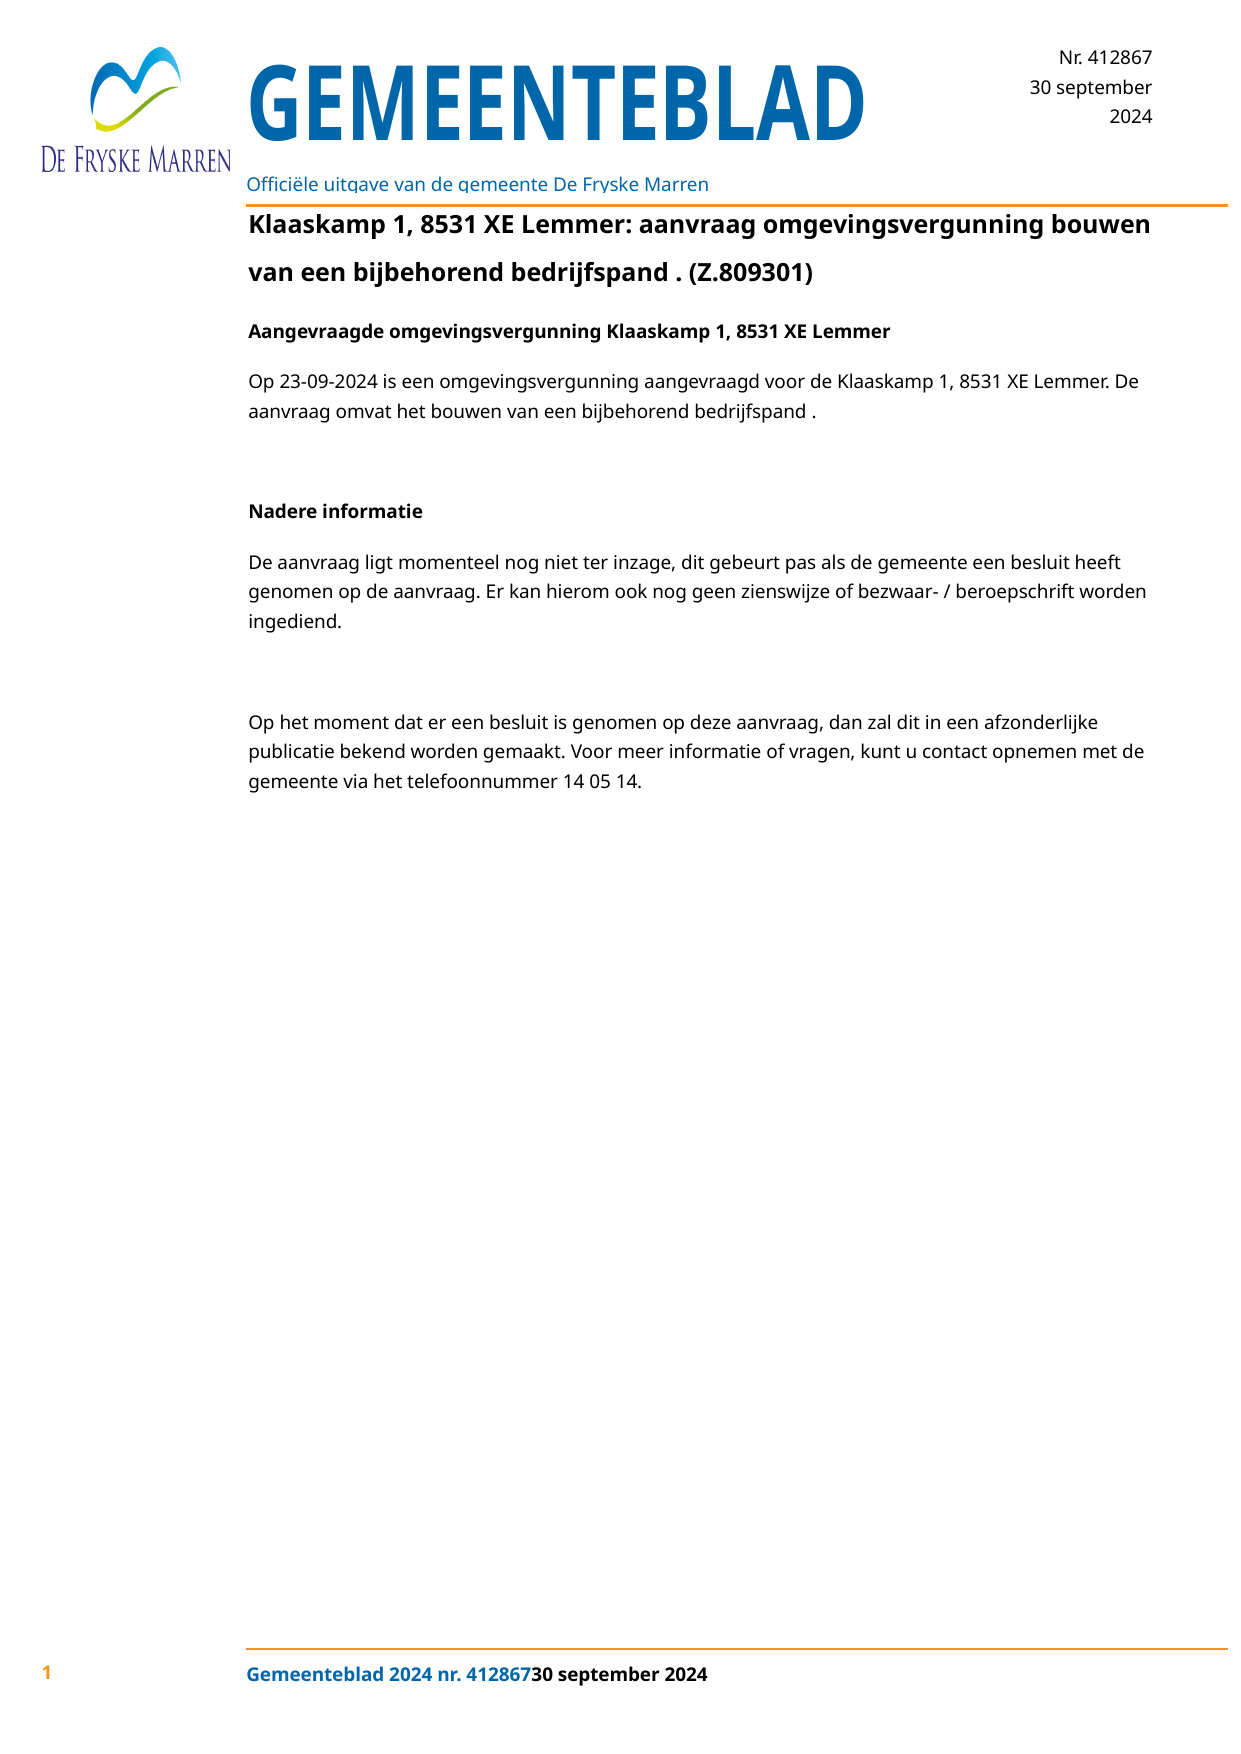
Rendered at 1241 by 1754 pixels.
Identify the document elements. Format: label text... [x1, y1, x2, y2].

text De aanvraag ligt momenteel nog niet ter inzage, dit gebeurt pas als de gemeente een besluit heeft genomen op de aanvraag. Er kan hierom ook nog geen zienswijze of bezwaar- / beroepschrift worden ingediend. [248, 549, 1152, 634]
text Op 23-09-2024 is een omgevingsvergunning aangevraagd voor de Klaaskamp 1, 8531 XE Lemmer. De aanvraag omvat het bouwen van een bijbehorend bedrijfspand . [248, 368, 1152, 424]
picture [41, 47, 231, 172]
text Nadere informatie [248, 499, 1152, 524]
text Aangevraagde omgevingsvergunning Klaaskamp 1, 8531 XE Lemmer [248, 318, 1152, 344]
text Klaaskamp 1, 8531 XE Lemmer: aanvraag omgevingsvergunning bouwen van een bijbehorend bedrijfspand . (Z.809301) [248, 207, 1152, 288]
text Op het moment dat er een besluit is genomen op deze aanvraag, dan zal dit in een afzonderlijke publicatie bekend worden gemaakt. Voor meer informatie of vragen, kunt u contact opnemen met de gemeente via het telefoonnummer 14 05 14. [248, 709, 1152, 794]
